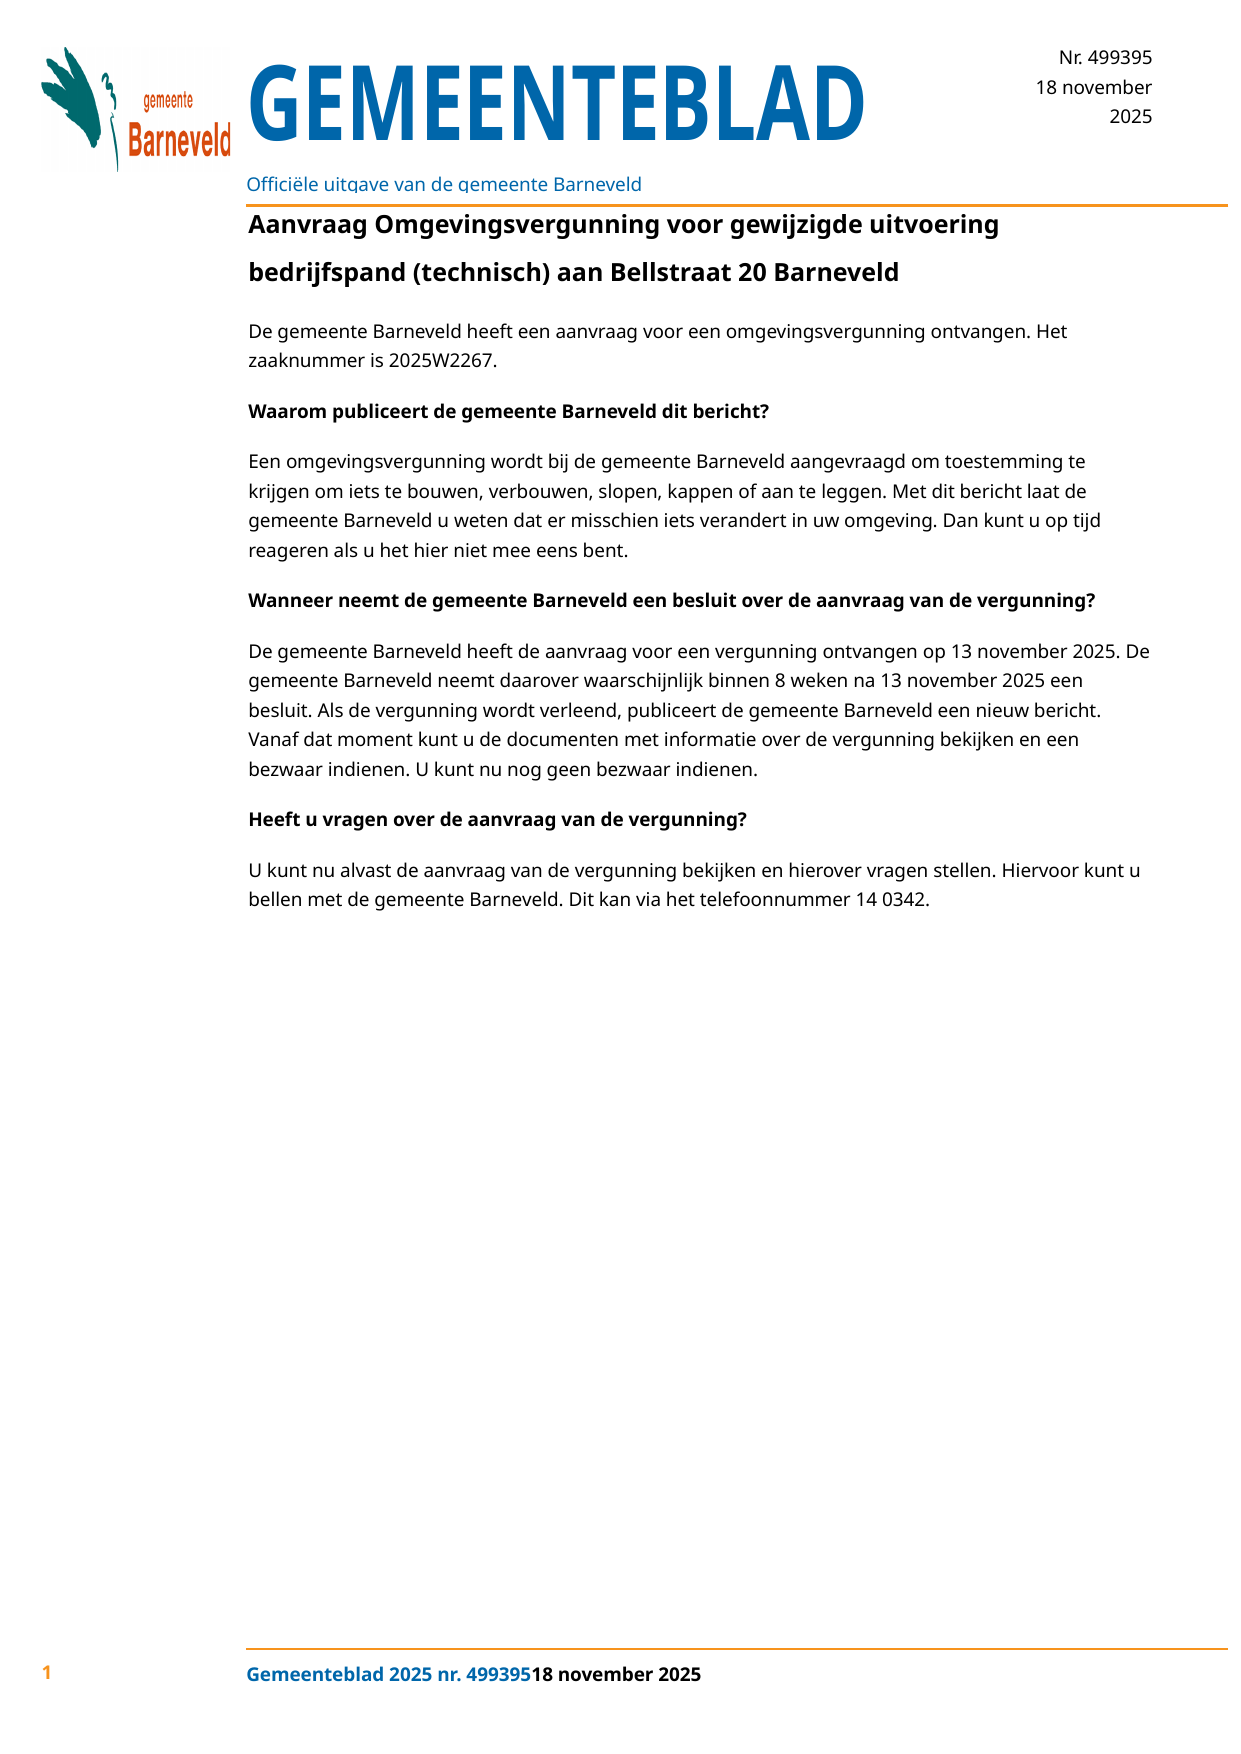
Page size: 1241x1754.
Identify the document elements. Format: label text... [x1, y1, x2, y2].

text De gemeente Barneveld heeft de aanvraag voor een vergunning ontvangen op 13 november 2025. De gemeente Barneveld neemt daarover waarschijnlijk binnen 8 weken na 13 november 2025 een besluit. Als de vergunning wordt verleend, publiceert de gemeente Barneveld een nieuw bericht. Vanaf dat moment kunt u de documenten met informatie over de vergunning bekijken en een bezwaar indienen. U kunt nu nog geen bezwaar indienen. [248, 638, 1152, 782]
text Aanvraag Omgevingsvergunning voor gewijzigde uitvoering bedrijfspand (technisch) aan Bellstraat 20 Barneveld [248, 207, 1152, 288]
text U kunt nu alvast de aanvraag van de vergunning bekijken en hierover vragen stellen. Hiervoor kunt u bellen met de gemeente Barneveld. Dit kan via het telefoonnummer 14 0342. [248, 857, 1152, 912]
picture [41, 47, 231, 172]
text Wanneer neemt de gemeente Barneveld een besluit over de aanvraag van de vergunning? [248, 587, 1152, 613]
text De gemeente Barneveld heeft een aanvraag voor een omgevingsvergunning ontvangen. Het zaaknummer is 2025W2267. [248, 318, 1152, 373]
text Een omgevingsvergunning wordt bij de gemeente Barneveld aangevraagd om toestemming te krijgen om iets te bouwen, verbouwen, slopen, kappen of aan te leggen. Met dit bericht laat de gemeente Barneveld u weten dat er misschien iets verandert in uw omgeving. Dan kunt u op tijd reageren als u het hier niet mee eens bent. [248, 448, 1152, 563]
text Waarom publiceert de gemeente Barneveld dit bericht? [248, 398, 1152, 424]
text Heeft u vragen over de aanvraag van de vergunning? [248, 807, 1152, 832]
